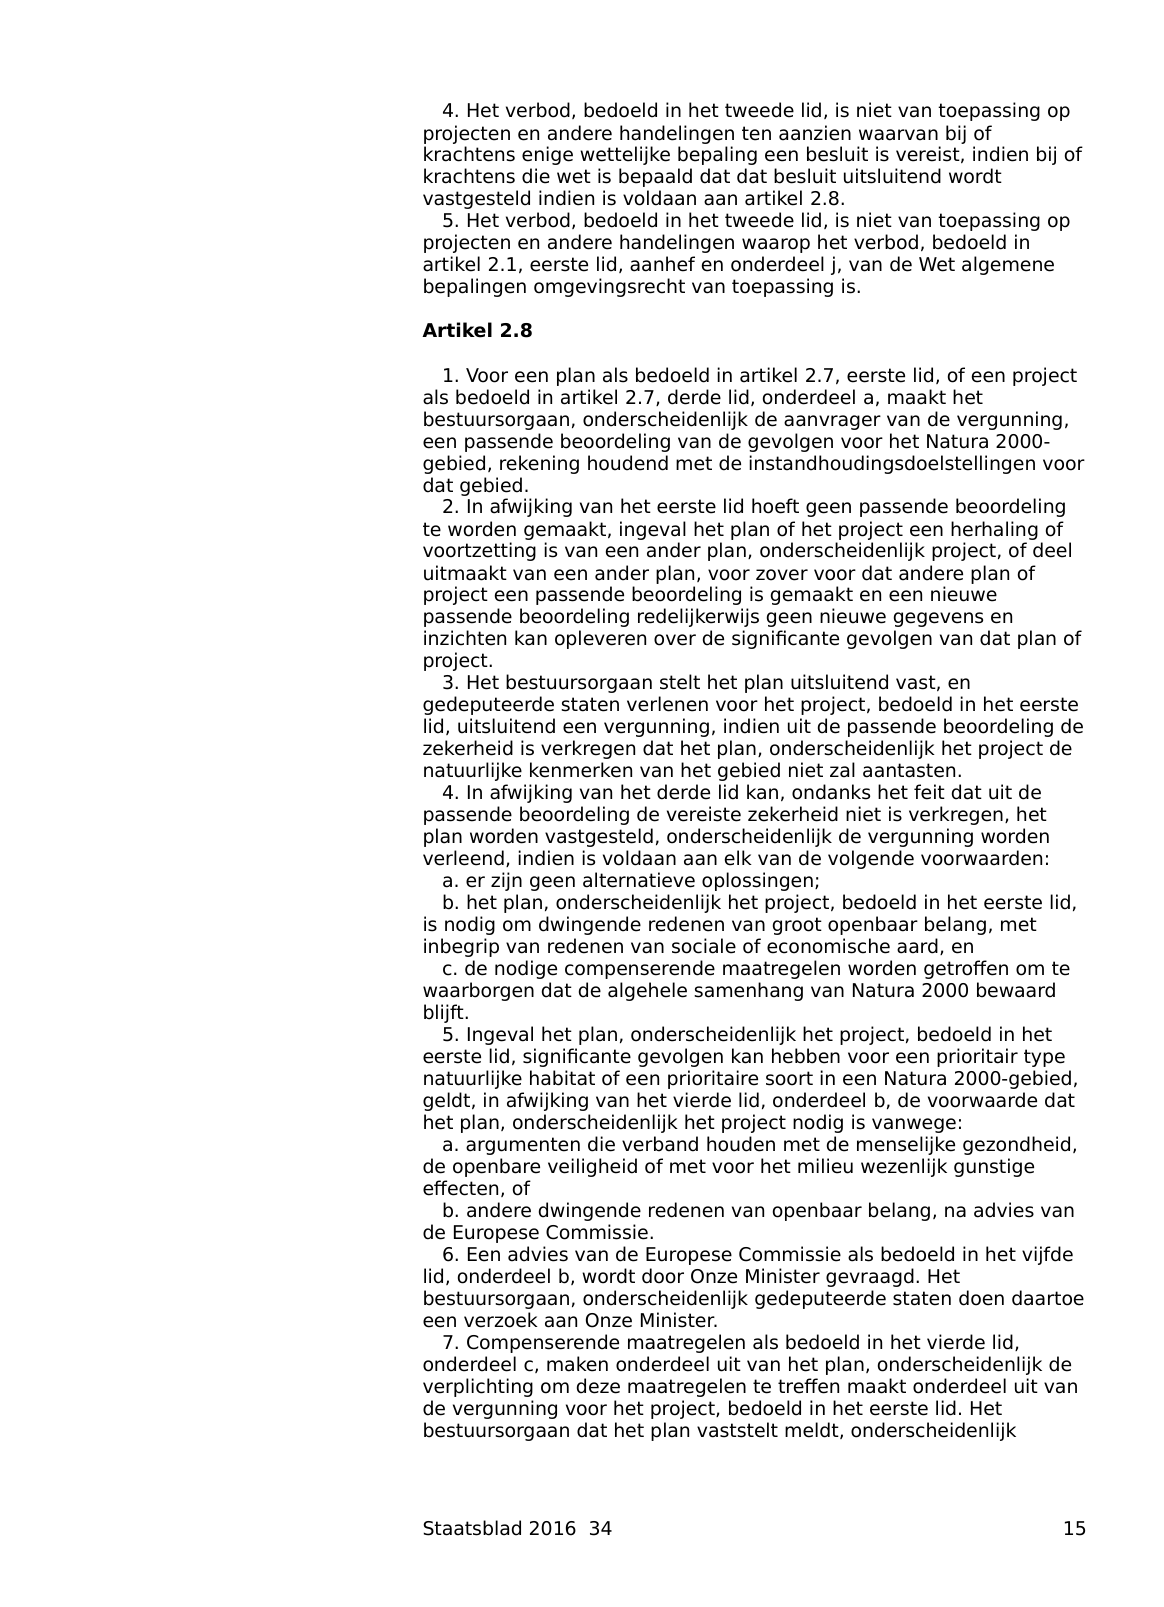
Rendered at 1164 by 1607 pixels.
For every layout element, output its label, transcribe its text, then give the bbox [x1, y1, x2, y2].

text a. er zijn geen alternatieve oplossingen; [422, 870, 1087, 892]
text a. argumenten die verband houden met de menselijke gezondheid, de openbare veiligheid of met voor het milieu wezenlijk gunstige effecten, of [422, 1134, 1087, 1200]
text 6. Een advies van de Europese Commissie als bedoeld in het vijfde lid, onderdeel b, wordt door Onze Minister gevraagd. Het bestuursorgaan, onderscheidenlijk gedeputeerde staten doen daartoe een verzoek aan Onze Minister. [422, 1244, 1087, 1332]
subtitle Artikel 2.8 [422, 320, 1087, 342]
text 3. Het bestuursorgaan stelt het plan uitsluitend vast, en gedeputeerde staten verlenen voor het project, bedoeld in het eerste lid, uitsluitend een vergunning, indien uit de passende beoordeling de zekerheid is verkregen dat het plan, onderscheidenlijk het project de natuurlijke kenmerken van het gebied niet zal aantasten. [422, 672, 1087, 782]
text c. de nodige compenserende maatregelen worden getroffen om te waarborgen dat de algehele samenhang van Natura 2000 bewaard blijft. [422, 958, 1087, 1024]
text 5. Het verbod, bedoeld in het tweede lid, is niet van toepassing op projecten en andere handelingen waarop het verbod, bedoeld in artikel 2.1, eerste lid, aanhef en onderdeel j, van de Wet algemene bepalingen omgevingsrecht van toepassing is. [422, 210, 1087, 298]
text 1. Voor een plan als bedoeld in artikel 2.7, eerste lid, of een project als bedoeld in artikel 2.7, derde lid, onderdeel a, maakt het bestuursorgaan, onderscheidenlijk de aanvrager van de vergunning, een passende beoordeling van de gevolgen voor het Natura 2000-gebied, rekening houdend met de instandhoudingsdoelstellingen voor dat gebied. [422, 364, 1087, 496]
text 7. Compenserende maatregelen als bedoeld in het vierde lid, onderdeel c, maken onderdeel uit van het plan, onderscheidenlijk de verplichting om deze maatregelen te treffen maakt onderdeel uit van de vergunning voor het project, bedoeld in het eerste lid. Het bestuursorgaan dat het plan vaststelt meldt, onderscheidenlijk [422, 1332, 1087, 1442]
text b. het plan, onderscheidenlijk het project, bedoeld in het eerste lid, is nodig om dwingende redenen van groot openbaar belang, met inbegrip van redenen van sociale of economische aard, en [422, 892, 1087, 958]
text 4. Het verbod, bedoeld in het tweede lid, is niet van toepassing op projecten en andere handelingen ten aanzien waarvan bij of krachtens enige wettelijke bepaling een besluit is vereist, indien bij of krachtens die wet is bepaald dat dat besluit uitsluitend wordt vastgesteld indien is voldaan aan artikel 2.8. [422, 100, 1087, 210]
text 2. In afwijking van het eerste lid hoeft geen passende beoordeling te worden gemaakt, ingeval het plan of het project een herhaling of voortzetting is van een ander plan, onderscheidenlijk project, of deel uitmaakt van een ander plan, voor zover voor dat andere plan of project een passende beoordeling is gemaakt en een nieuwe passende beoordeling redelijkerwijs geen nieuwe gegevens en inzichten kan opleveren over de significante gevolgen van dat plan of project. [422, 496, 1087, 672]
text 4. In afwijking van het derde lid kan, ondanks het feit dat uit de passende beoordeling de vereiste zekerheid niet is verkregen, het plan worden vastgesteld, onderscheidenlijk de vergunning worden verleend, indien is voldaan aan elk van de volgende voorwaarden: [422, 782, 1087, 870]
text 5. Ingeval het plan, onderscheidenlijk het project, bedoeld in het eerste lid, significante gevolgen kan hebben voor een prioritair type natuurlijke habitat of een prioritaire soort in een Natura 2000-gebied, geldt, in afwijking van het vierde lid, onderdeel b, de voorwaarde dat het plan, onderscheidenlijk het project nodig is vanwege: [422, 1024, 1087, 1134]
text b. andere dwingende redenen van openbaar belang, na advies van de Europese Commissie. [422, 1200, 1087, 1244]
